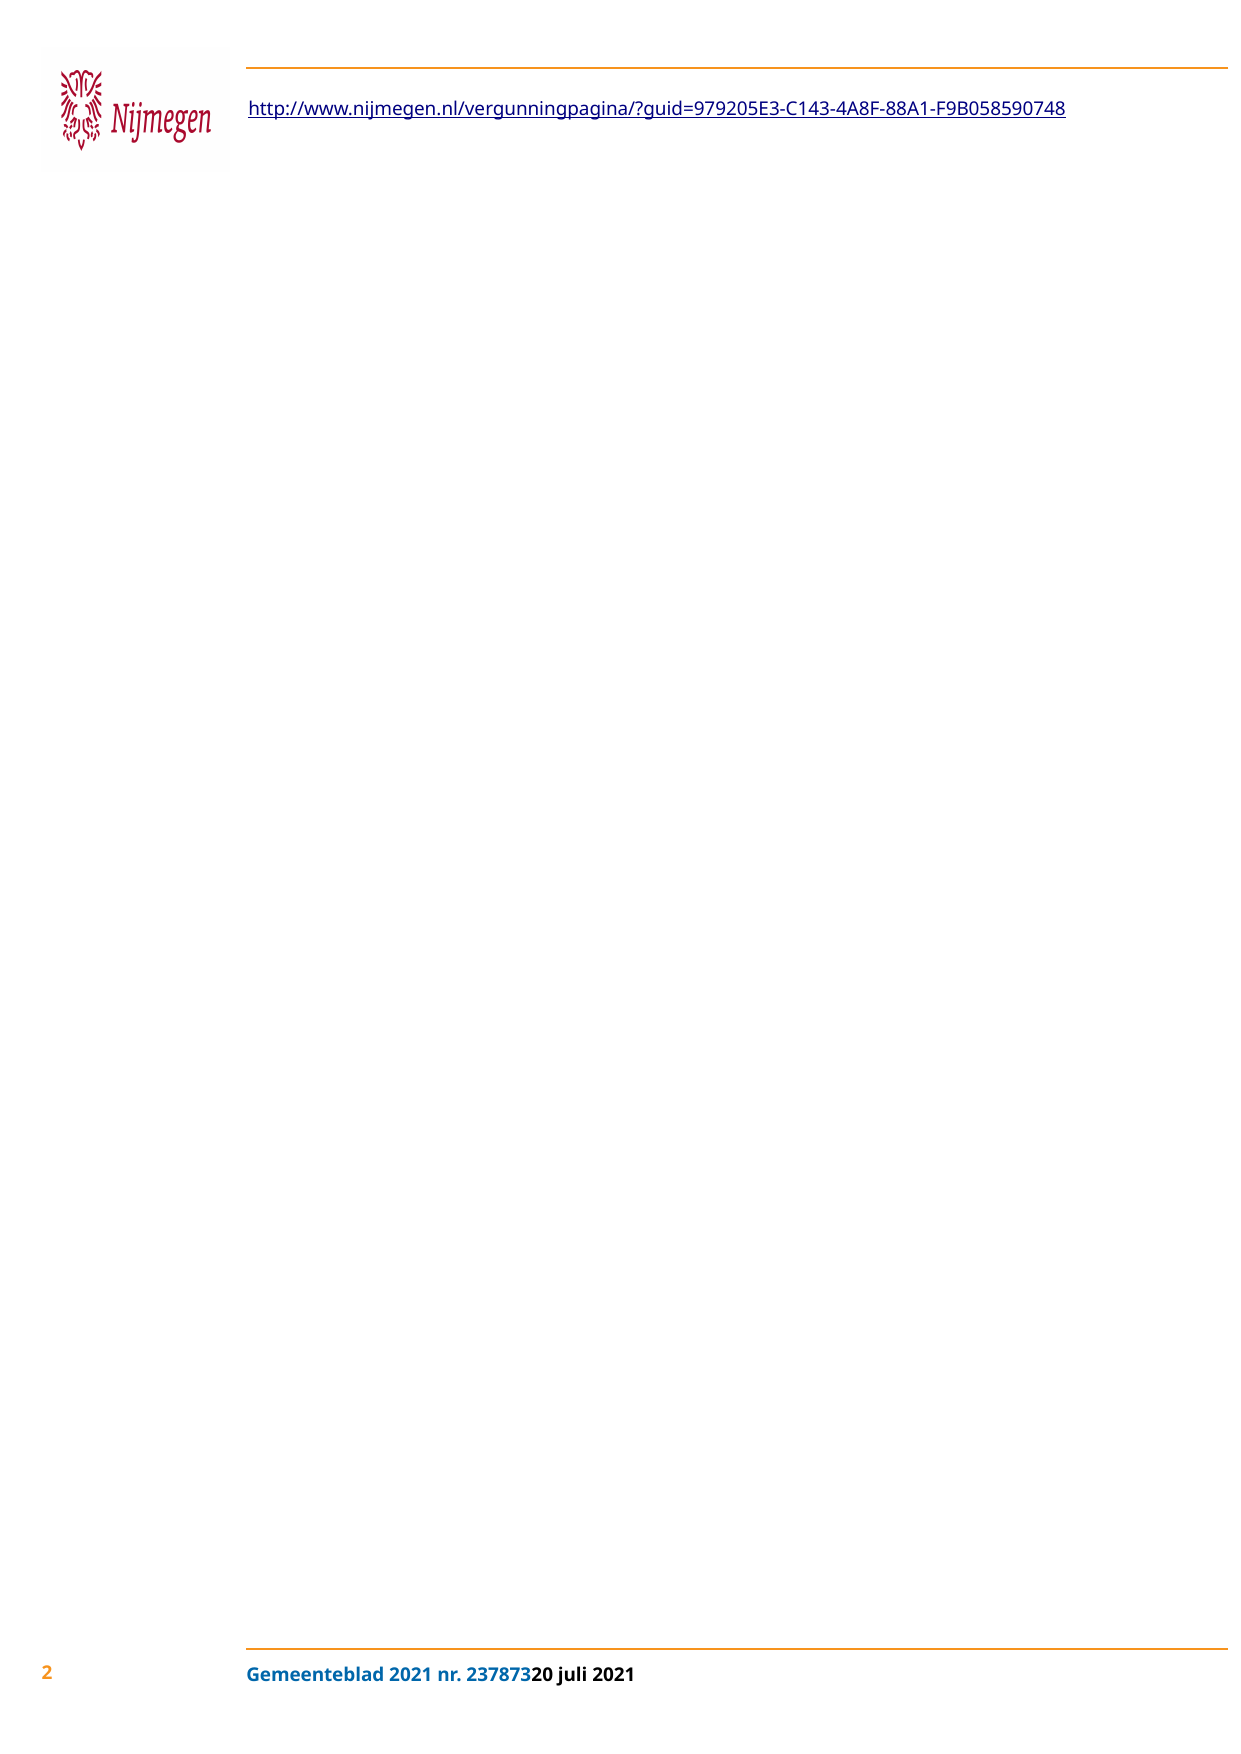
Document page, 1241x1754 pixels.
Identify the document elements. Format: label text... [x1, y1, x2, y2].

picture [41, 47, 231, 172]
text http://www.nijmegen.nl/vergunningpagina/?guid=979205E3-C143-4A8F-88A1-F9B058590748 [248, 95, 1152, 121]
